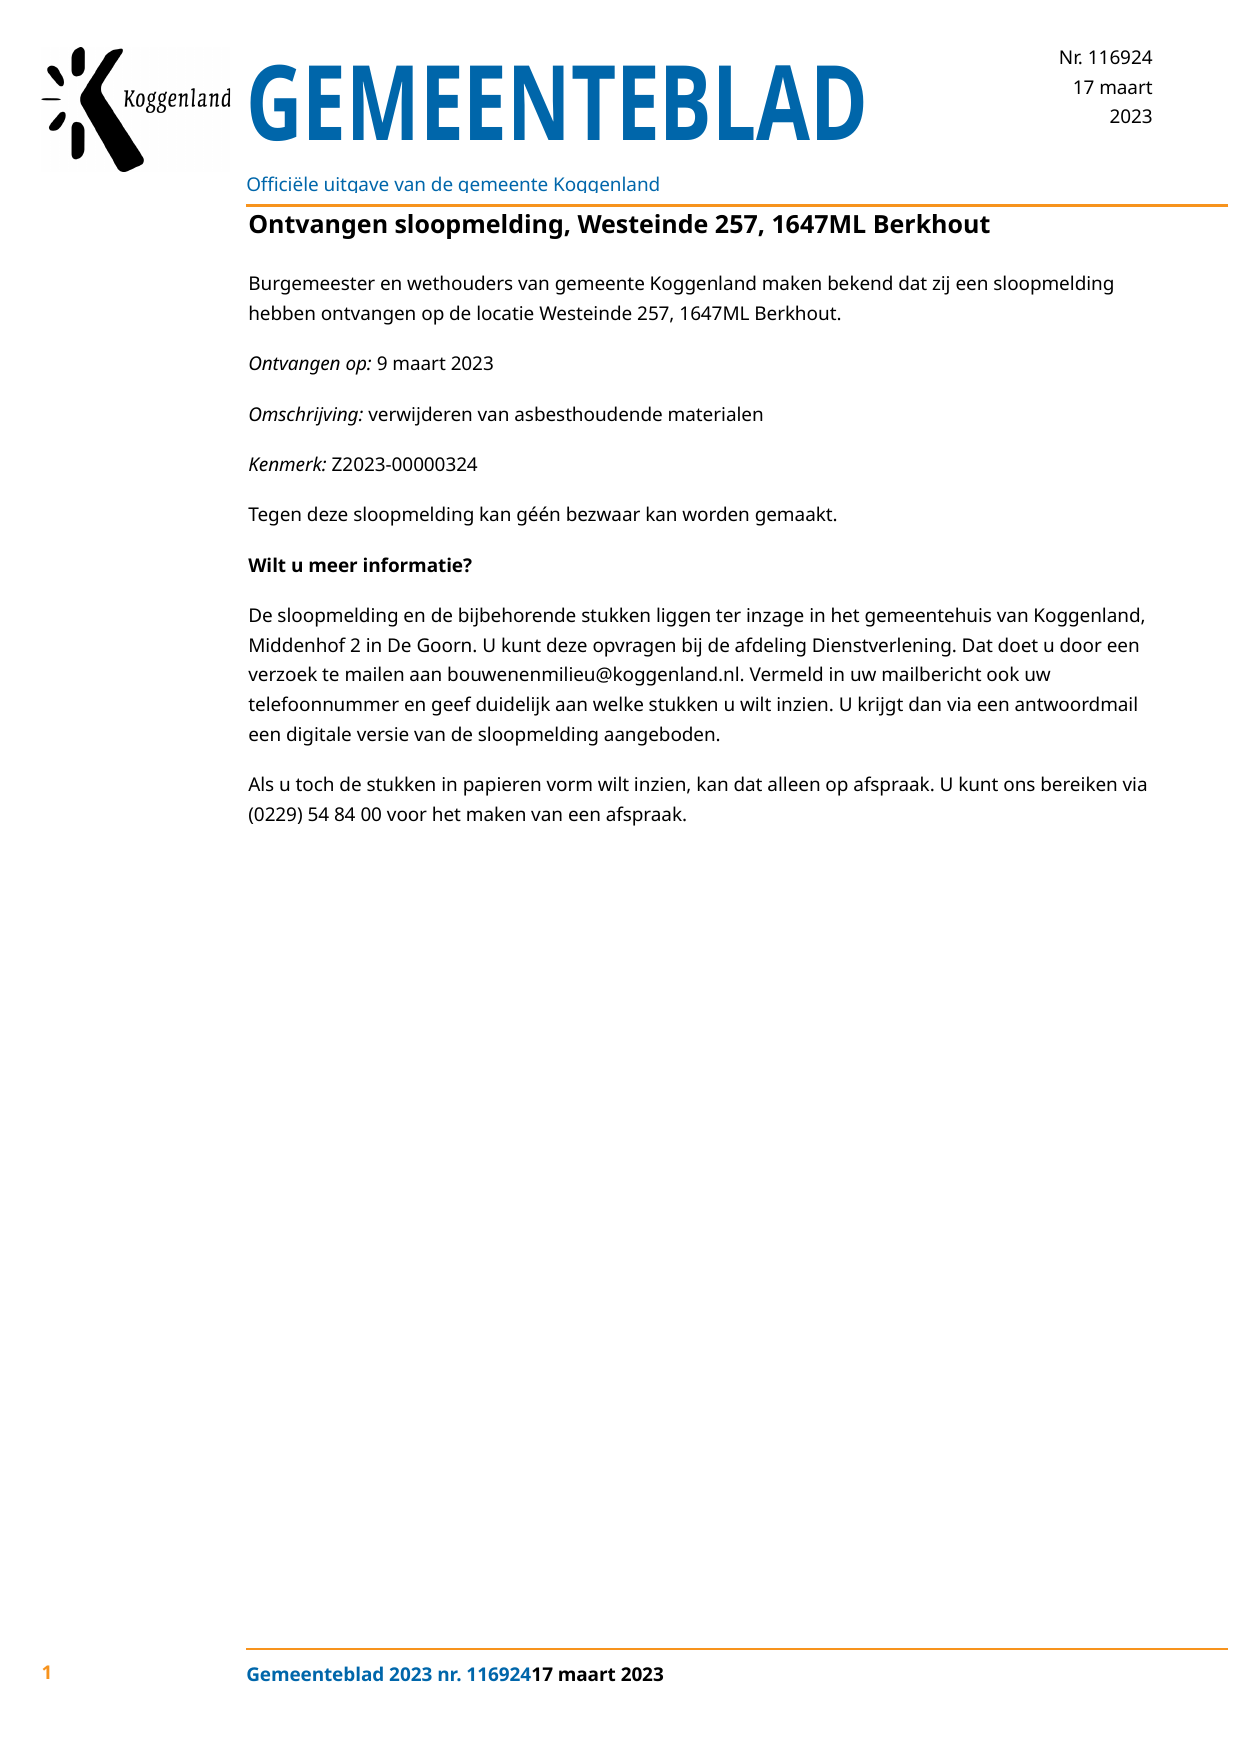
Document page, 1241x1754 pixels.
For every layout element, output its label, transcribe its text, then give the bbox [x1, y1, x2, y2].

picture [41, 47, 231, 172]
text Kenmerk: Z2023-00000324 [248, 451, 1152, 477]
text Omschrijving: verwijderen van asbesthoudende materialen [248, 401, 1152, 426]
text Ontvangen sloopmelding, Westeinde 257, 1647ML Berkhout [248, 207, 1152, 241]
text Als u toch de stukken in papieren vorm wilt inzien, kan dat alleen op afspraak. U kunt ons bereiken via (0229) 54 84 00 voor het maken van een afspraak. [248, 771, 1152, 826]
text Tegen deze sloopmelding kan géén bezwaar kan worden gemaakt. [248, 502, 1152, 527]
text Wilt u meer informatie? [248, 552, 1152, 578]
text De sloopmelding en de bijbehorende stukken liggen ter inzage in het gemeentehuis van Koggenland, Middenhof 2 in De Goorn. U kunt deze opvragen bij de afdeling Dienstverlening. Dat doet u door een verzoek te mailen aan bouwenenmilieu@koggenland.nl. Vermeld in uw mailbericht ook uw telefoonnummer en geef duidelijk aan welke stukken u wilt inzien. U krijgt dan via een antwoordmail een digitale versie van de sloopmelding aangeboden. [248, 602, 1152, 746]
text Burgemeester en wethouders van gemeente Koggenland maken bekend dat zij een sloopmelding hebben ontvangen op de locatie Westeinde 257, 1647ML Berkhout. [248, 270, 1152, 326]
text Ontvangen op: 9 maart 2023 [248, 350, 1152, 376]
